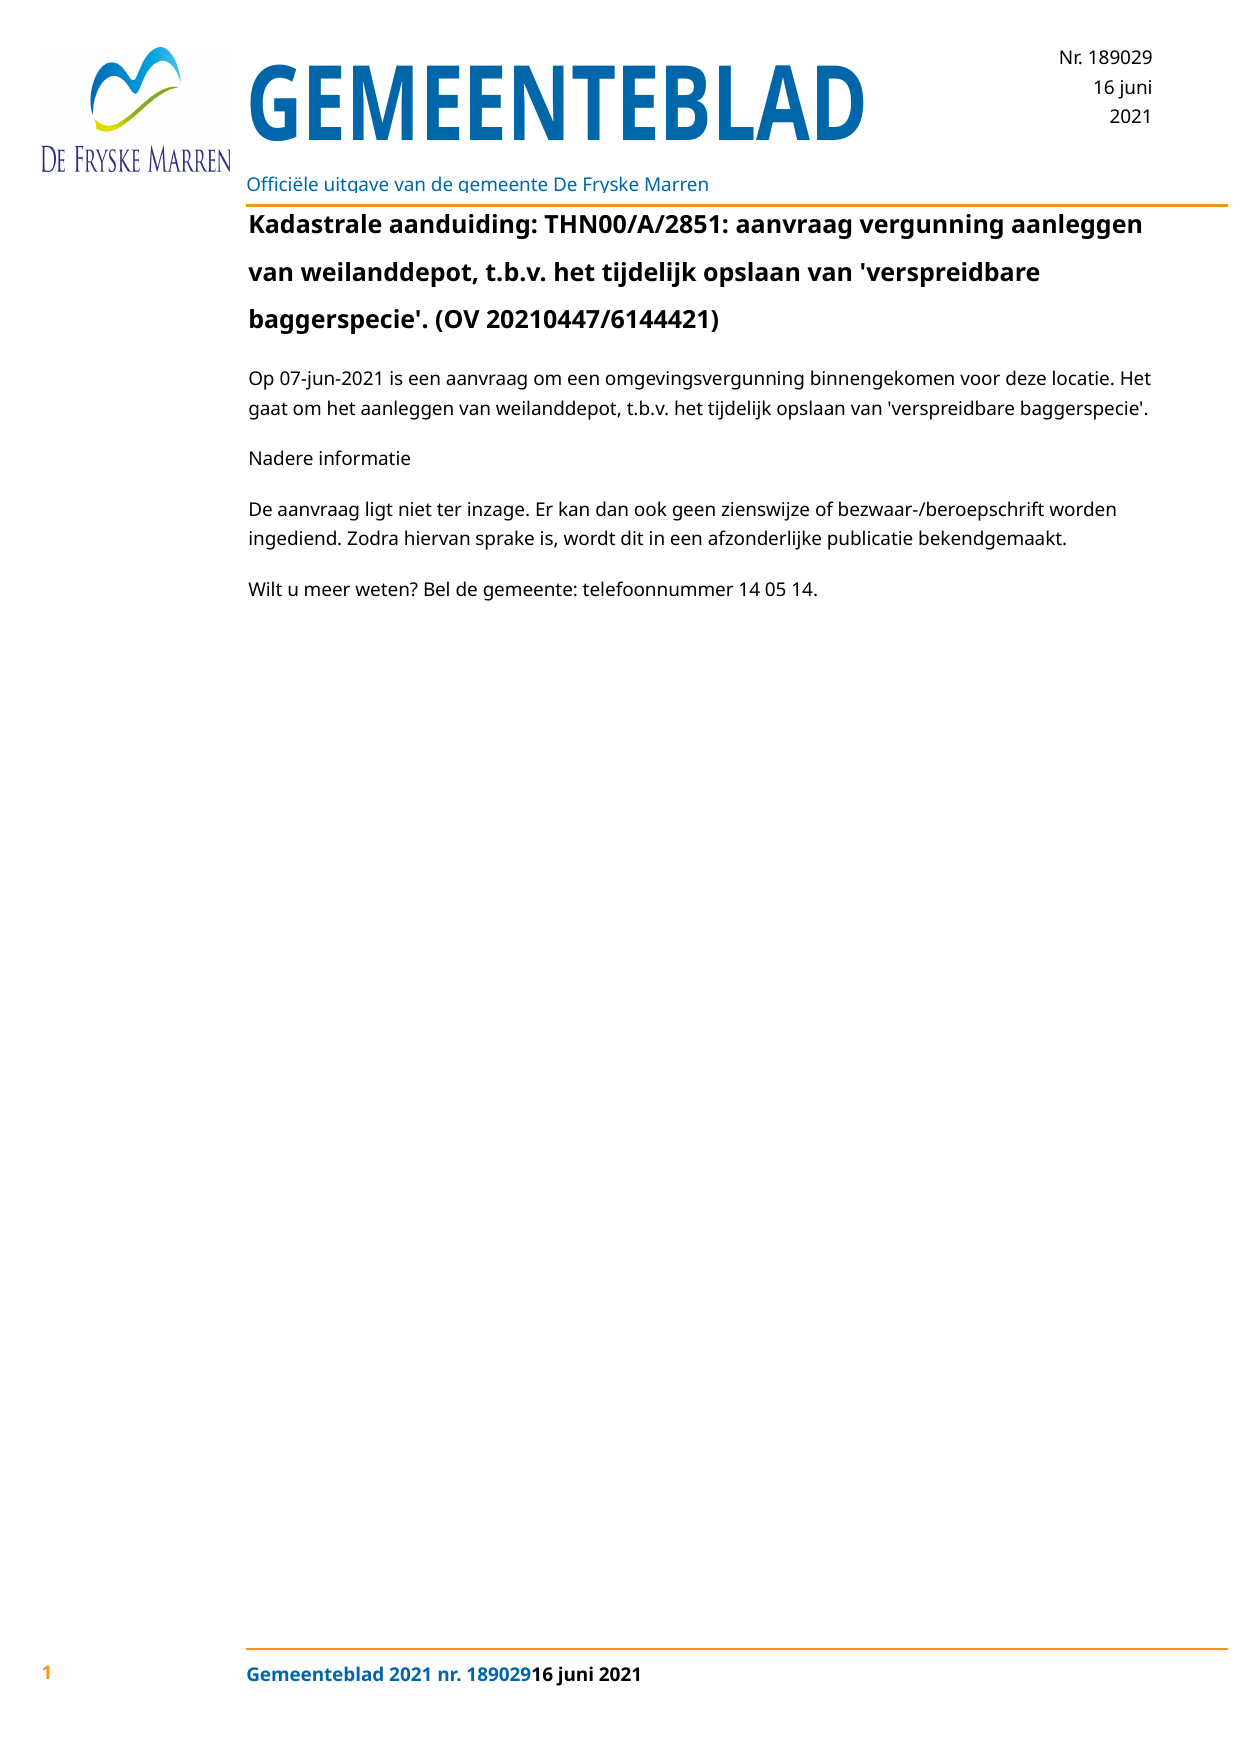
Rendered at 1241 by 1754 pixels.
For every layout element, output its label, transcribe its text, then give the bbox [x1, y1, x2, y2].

text Nadere informatie [248, 446, 1152, 471]
text Wilt u meer weten? Bel de gemeente: telefoonnummer 14 05 14. [248, 576, 1152, 602]
text Op 07-jun-2021 is een aanvraag om een omgevingsvergunning binnengekomen voor deze locatie. Het gaat om het aanleggen van weilanddepot, t.b.v. het tijdelijk opslaan van 'verspreidbare baggerspecie'. [248, 366, 1152, 421]
text De aanvraag ligt niet ter inzage. Er kan dan ook geen zienswijze of bezwaar-/beroepschrift worden ingediend. Zodra hiervan sprake is, wordt dit in een afzonderlijke publicatie bekendgemaakt. [248, 496, 1152, 551]
picture [41, 47, 231, 172]
text Kadastrale aanduiding: THN00/A/2851: aanvraag vergunning aanleggen van weilanddepot, t.b.v. het tijdelijk opslaan van 'verspreidbare baggerspecie'. (OV 20210447/6144421) [248, 207, 1152, 336]
